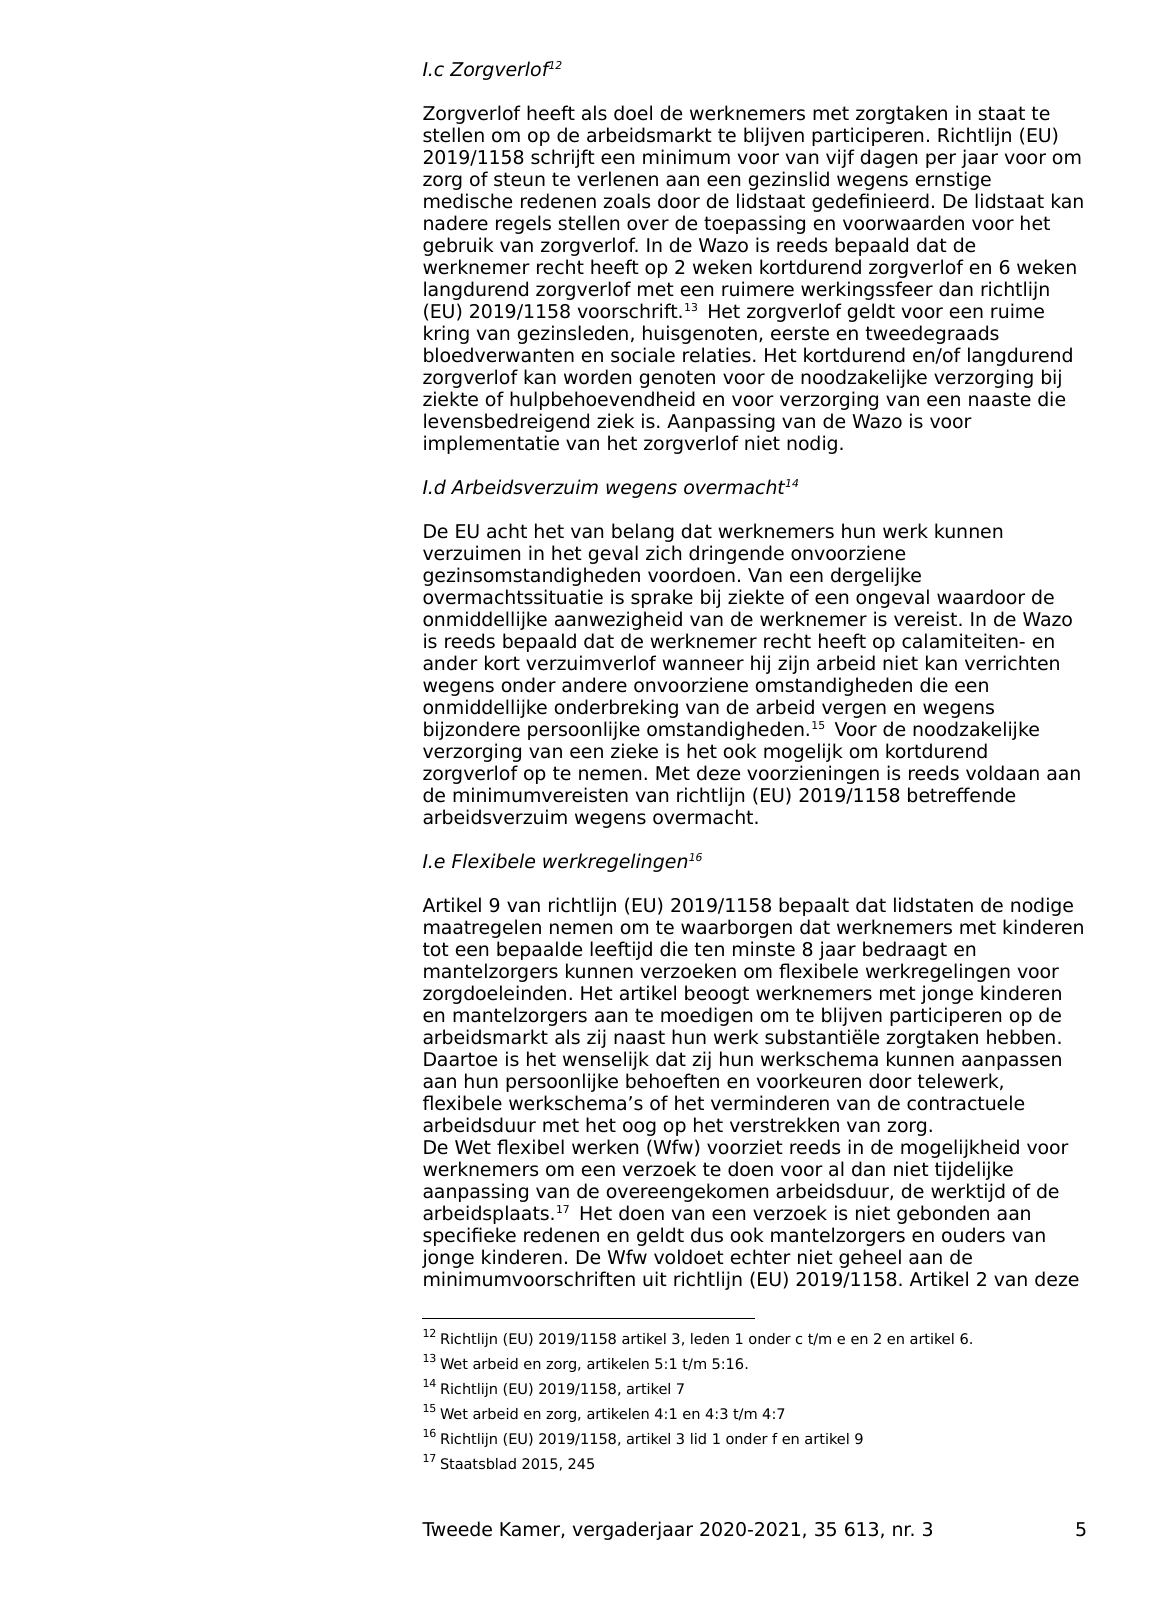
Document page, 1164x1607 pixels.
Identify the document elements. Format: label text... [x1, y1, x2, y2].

text De Wet flexibel werken (Wfw) voorziet reeds in de mogelijkheid voor werknemers om een verzoek te doen voor al dan niet tijdelijke aanpassing van de overeengekomen arbeidsduur, de werktijd of de arbeidsplaats. Het doen van een verzoek is niet gebonden aan specifieke redenen en geldt dus ook mantelzorgers en ouders van jonge kinderen. De Wfw voldoet echter niet geheel aan de minimumvoorschriften uit richtlijn (EU) 2019/1158. Artikel 2 van deze [422, 1137, 1087, 1291]
text Wet arbeid en zorg, artikelen 4:1 en 4:3 t/m 4:7 [422, 1402, 1087, 1424]
subtitle I.d Arbeidsverzuim wegens overmacht [422, 477, 1087, 499]
text Zorgverlof heeft als doel de werknemers met zorgtaken in staat te stellen om op de arbeidsmarkt te blijven participeren. Richtlijn (EU) 2019/1158 schrijft een minimum voor van vijf dagen per jaar voor om zorg of steun te verlenen aan een gezinslid wegens ernstige medische redenen zoals door de lidstaat gedefinieerd. De lidstaat kan nadere regels stellen over de toepassing en voorwaarden voor het gebruik van zorgverlof. In de Wazo is reeds bepaald dat de werknemer recht heeft op 2 weken kortdurend zorgverlof en 6 weken langdurend zorgverlof met een ruimere werkingssfeer dan richtlijn (EU) 2019/1158 voorschrift. Het zorgverlof geldt voor een ruime kring van gezinsleden, huisgenoten, eerste en tweedegraads bloedverwanten en sociale relaties. Het kortdurend en/of langdurend zorgverlof kan worden genoten voor de noodzakelijke verzorging bij ziekte of hulpbehoevendheid en voor verzorging van een naaste die levensbedreigend ziek is. Aanpassing van de Wazo is voor implementatie van het zorgverlof niet nodig. [422, 103, 1087, 455]
subtitle I.e Flexibele werkregelingen [422, 851, 1087, 873]
text Wet arbeid en zorg, artikelen 5:1 t/m 5:16. [422, 1352, 1087, 1374]
text Staatsblad 2015, 245 [422, 1452, 1087, 1474]
text Richtlijn (EU) 2019/1158, artikel 3 lid 1 onder f en artikel 9 [422, 1427, 1087, 1449]
text De EU acht het van belang dat werknemers hun werk kunnen verzuimen in het geval zich dringende onvoorziene gezinsomstandigheden voordoen. Van een dergelijke overmachtssituatie is sprake bij ziekte of een ongeval waardoor de onmiddellijke aanwezigheid van de werknemer is vereist. In de Wazo is reeds bepaald dat de werknemer recht heeft op calamiteiten- en ander kort verzuimverlof wanneer hij zijn arbeid niet kan verrichten wegens onder andere onvoorziene omstandigheden die een onmiddellijke onderbreking van de arbeid vergen en wegens bijzondere persoonlijke omstandigheden. Voor de noodzakelijke verzorging van een zieke is het ook mogelijk om kortdurend zorgverlof op te nemen. Met deze voorzieningen is reeds voldaan aan de minimumvereisten van richtlijn (EU) 2019/1158 betreffende arbeidsverzuim wegens overmacht. [422, 521, 1087, 829]
text Richtlijn (EU) 2019/1158, artikel 7 [422, 1377, 1087, 1399]
text Artikel 9 van richtlijn (EU) 2019/1158 bepaalt dat lidstaten de nodige maatregelen nemen om te waarborgen dat werknemers met kinderen tot een bepaalde leeftijd die ten minste 8 jaar bedraagt en mantelzorgers kunnen verzoeken om flexibele werkregelingen voor zorgdoeleinden. Het artikel beoogt werknemers met jonge kinderen en mantelzorgers aan te moedigen om te blijven participeren op de arbeidsmarkt als zij naast hun werk substantiële zorgtaken hebben. Daartoe is het wenselijk dat zij hun werkschema kunnen aanpassen aan hun persoonlijke behoeften en voorkeuren door telewerk, flexibele werkschema’s of het verminderen van de contractuele arbeidsduur met het oog op het verstrekken van zorg. [422, 895, 1087, 1137]
subtitle I.c Zorgverlof [422, 59, 1087, 81]
text Richtlijn (EU) 2019/1158 artikel 3, leden 1 onder c t/m e en 2 en artikel 6. [422, 1327, 1087, 1349]
